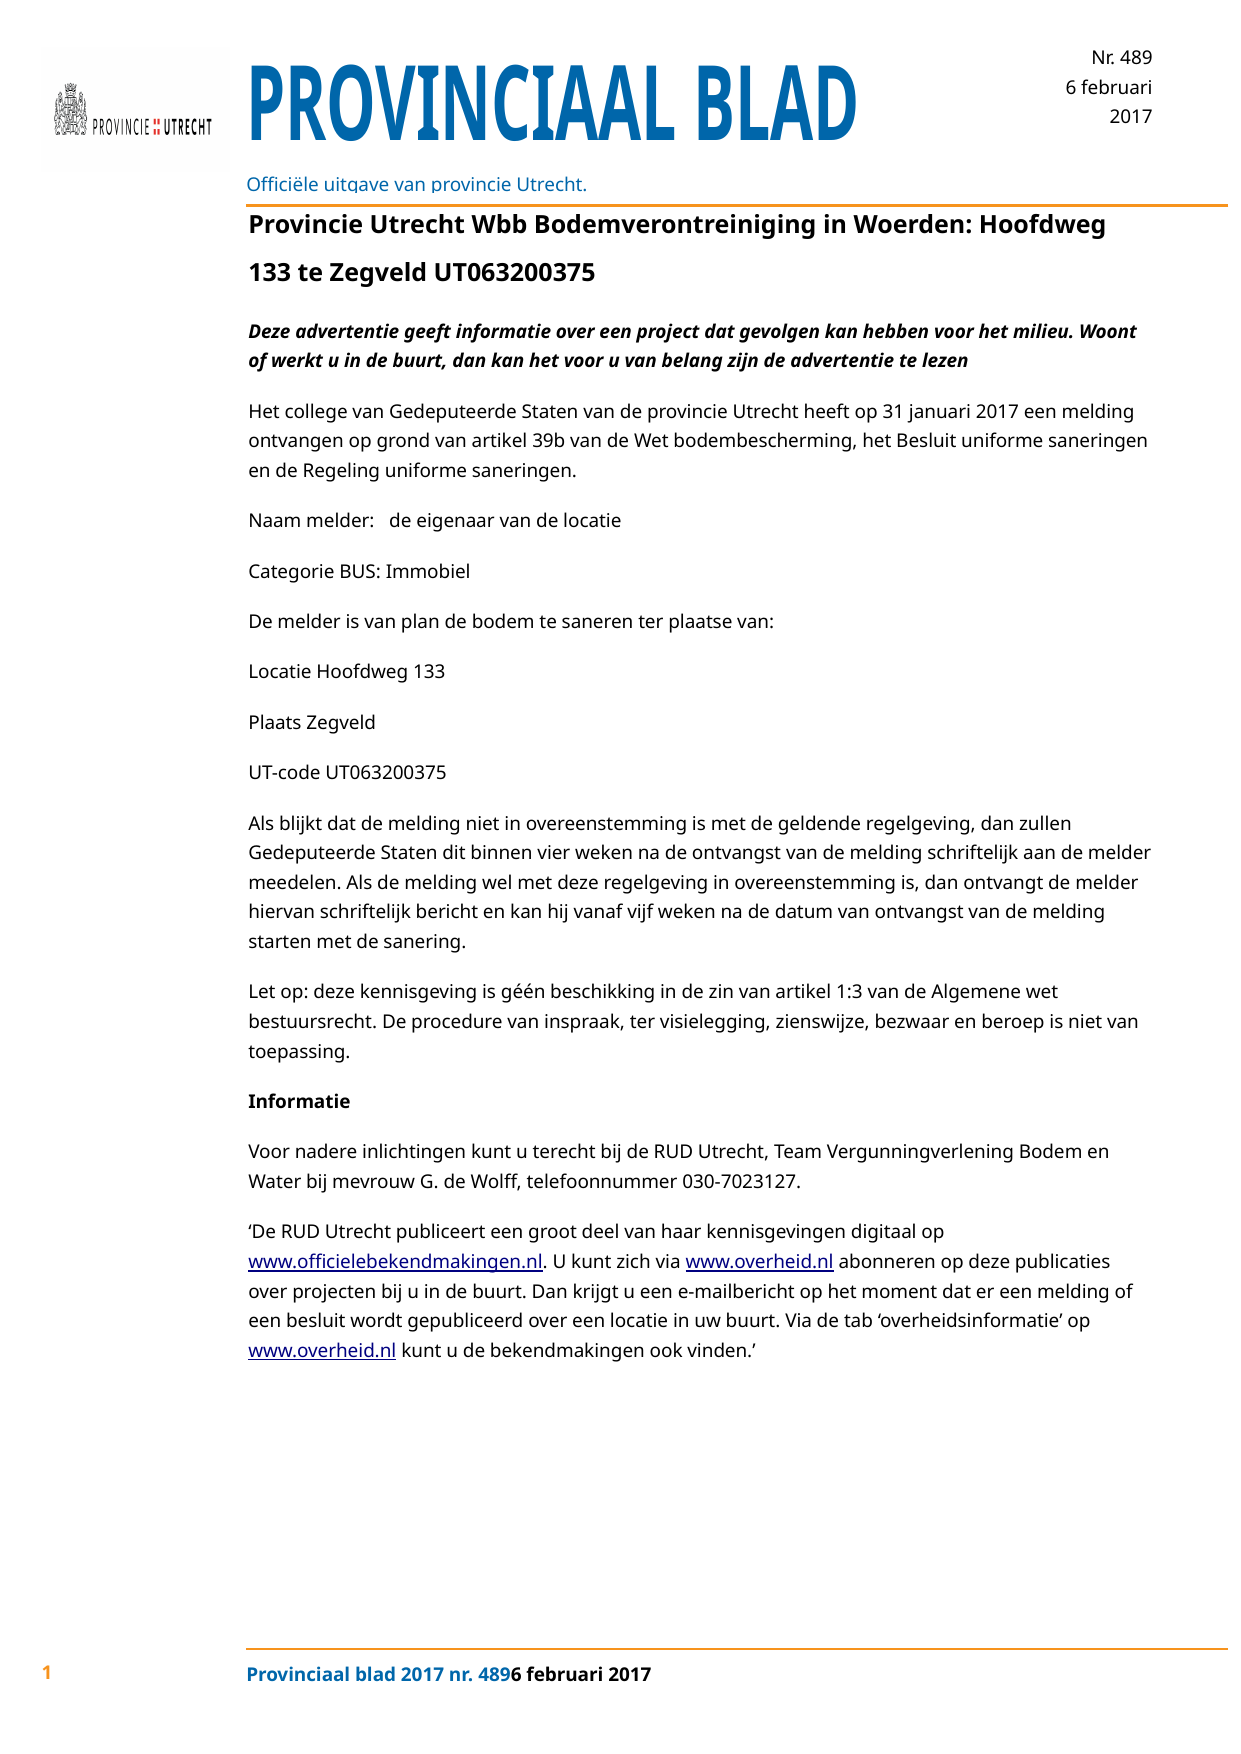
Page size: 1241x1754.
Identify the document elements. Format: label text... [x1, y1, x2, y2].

text Het college van Gedeputeerde Staten van de provincie Utrecht heeft op 31 januari 2017 een melding ontvangen op grond van artikel 39b van de Wet bodembescherming, het Besluit uniforme saneringen en de Regeling uniforme saneringen. [248, 398, 1152, 483]
text Voor nadere inlichtingen kunt u terecht bij de RUD Utrecht, Team Vergunningverlening Bodem en Water bij mevrouw G. de Wolff, telefoonnummer 030-7023127. [248, 1139, 1152, 1194]
text Provincie Utrecht Wbb Bodemverontreiniging in Woerden: Hoofdweg 133 te Zegveld UT063200375 [248, 207, 1152, 288]
text Als blijkt dat de melding niet in overeenstemming is met de geldende regelgeving, dan zullen Gedeputeerde Staten dit binnen vier weken na de ontvangst van de melding schriftelijk aan de melder meedelen. Als de melding wel met deze regelgeving in overeenstemming is, dan ontvangt de melder hiervan schriftelijk bericht en kan hij vanaf vijf weken na de datum van ontvangst van de melding starten met de sanering. [248, 810, 1152, 954]
text Let op: deze kennisgeving is géén beschikking in de zin van artikel 1:3 van de Algemene wet bestuursrecht. De procedure van inspraak, ter visielegging, zienswijze, bezwaar en beroep is niet van toepassing. [248, 979, 1152, 1064]
text Categorie BUS: Immobiel [248, 558, 1152, 584]
text Naam melder: de eigenaar van de locatie [248, 507, 1152, 533]
text Informatie [248, 1088, 1152, 1114]
text ‘De RUD Utrecht publiceert een groot deel van haar kennisgevingen digitaal op www.officielebekendmakingen.nl. U kunt zich via www.overheid.nl abonneren op deze publicaties over projecten bij u in de buurt. Dan krijgt u een e-mailbericht op het moment dat er een melding of een besluit wordt gepubliceerd over een locatie in uw buurt. Via de tab ‘overheidsinformatie’ op www.overheid.nl kunt u de bekendmakingen ook vinden.’ [248, 1219, 1152, 1363]
text UT-code UT063200375 [248, 759, 1152, 785]
text De melder is van plan de bodem te saneren ter plaatse van: [248, 608, 1152, 634]
picture [41, 47, 231, 172]
text Locatie Hoofdweg 133 [248, 659, 1152, 684]
text Deze advertentie geeft informatie over een project dat gevolgen kan hebben voor het milieu. Woont of werkt u in de buurt, dan kan het voor u van belang zijn de advertentie te lezen [248, 318, 1152, 373]
text Plaats Zegveld [248, 709, 1152, 735]
